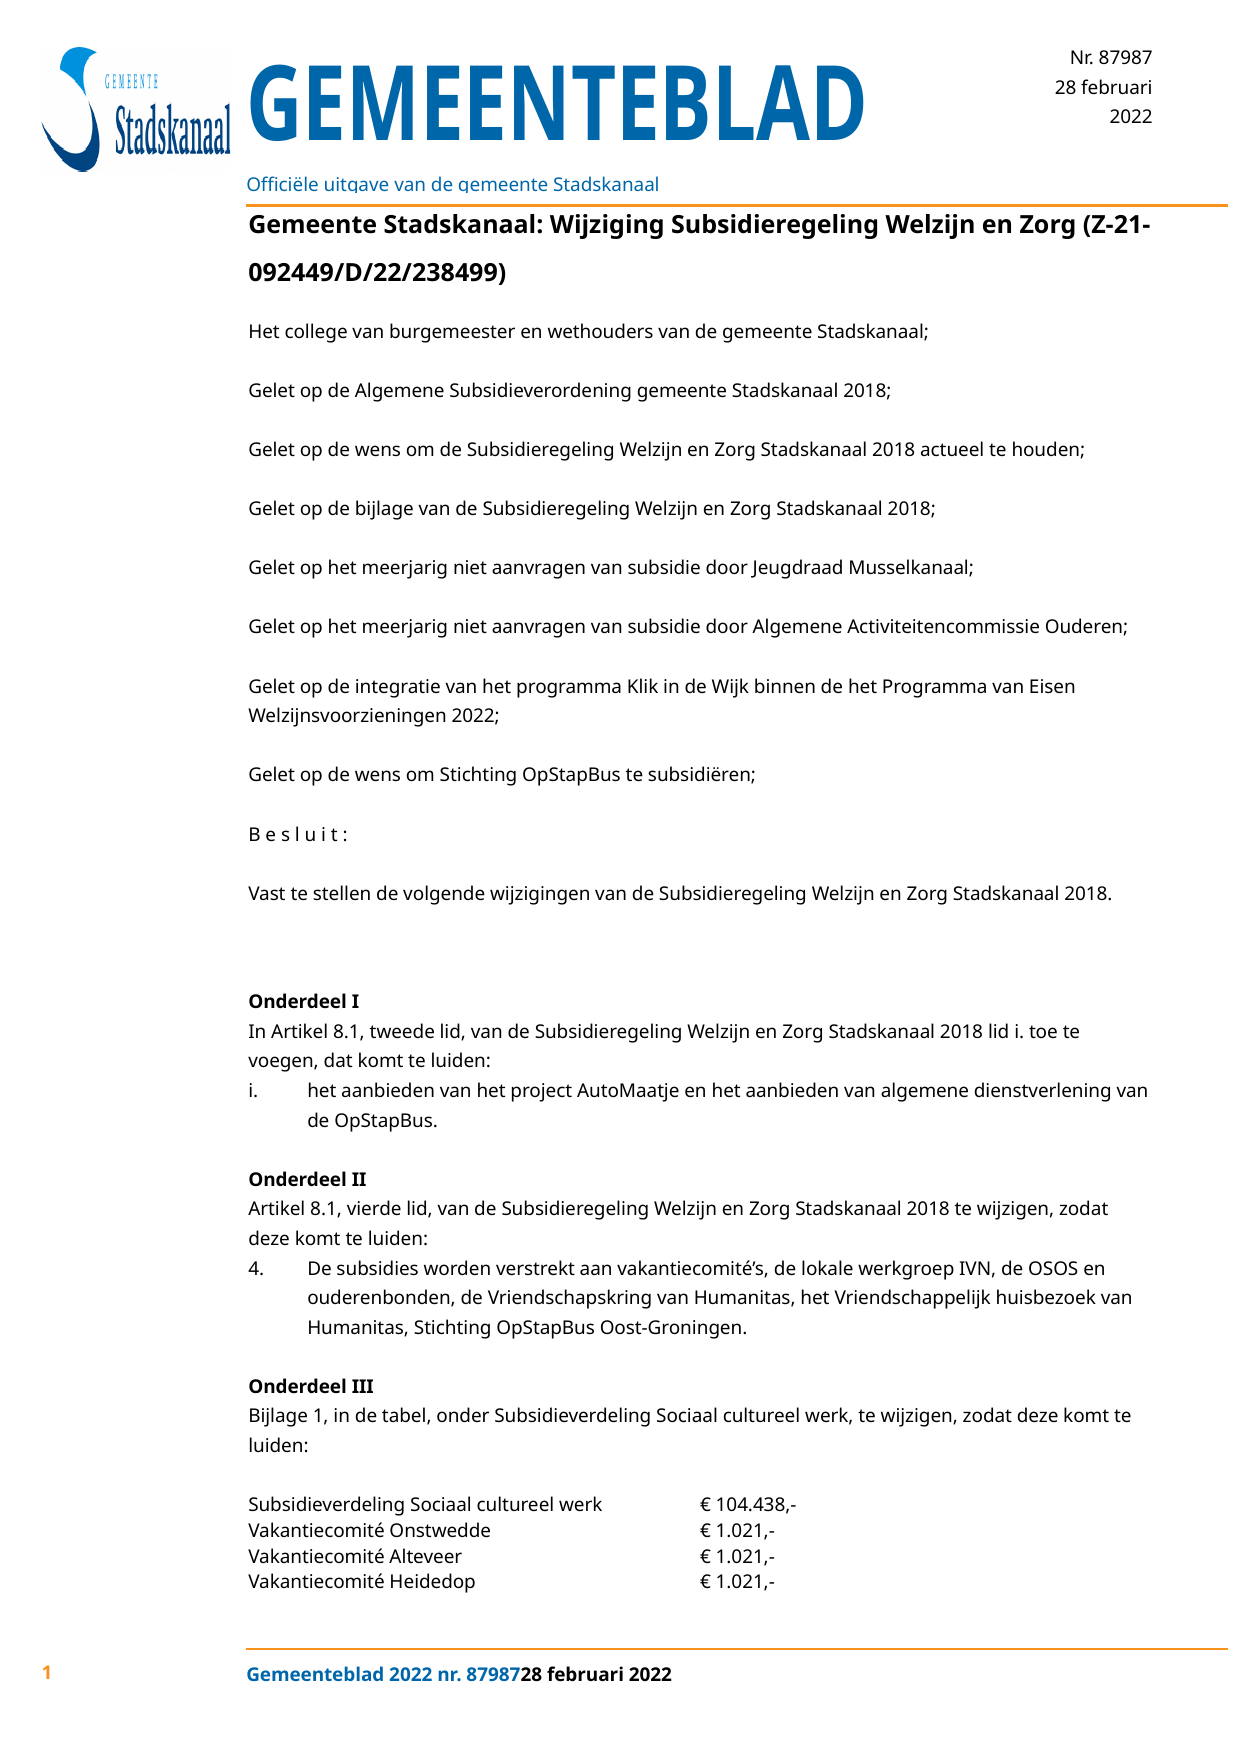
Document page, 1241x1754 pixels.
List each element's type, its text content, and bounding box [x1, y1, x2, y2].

table_cell € 1.021,- [700, 1569, 1152, 1594]
picture [41, 47, 231, 172]
text Gelet op de wens om de Subsidieregeling Welzijn en Zorg Stadskanaal 2018 actueel te houden; [248, 436, 1152, 462]
text Vast te stellen de volgende wijzigingen van de Subsidieregeling Welzijn en Zorg Stadskanaal 2018. [248, 880, 1152, 906]
table_cell € 1.021,- [700, 1517, 1152, 1543]
table_cell Vakantiecomité Onstwedde [248, 1517, 700, 1543]
text Onderdeel I [248, 988, 1152, 1014]
list het aanbieden van het project AutoMaatje en het aanbieden van algemene dienstverlening van de OpStapBus. [248, 1077, 1152, 1132]
table_cell € 1.021,- [700, 1543, 1152, 1569]
text Gelet op het meerjarig niet aanvragen van subsidie door Algemene Activiteitencommissie Ouderen; [248, 614, 1152, 639]
text Gelet op de bijlage van de Subsidieregeling Welzijn en Zorg Stadskanaal 2018; [248, 495, 1152, 521]
text Gelet op het meerjarig niet aanvragen van subsidie door Jeugdraad Musselkanaal; [248, 554, 1152, 580]
table_cell Vakantiecomité Heidedop [248, 1569, 700, 1594]
text Gemeente Stadskanaal: Wijziging Subsidieregeling Welzijn en Zorg (Z-21-092449/D/22/238499) [248, 207, 1152, 288]
table_header € 104.438,- [700, 1491, 1152, 1517]
text Gelet op de integratie van het programma Klik in de Wijk binnen de het Programma van Eisen Welzijnsvoorzieningen 2022; [248, 673, 1152, 728]
text Onderdeel III [248, 1373, 1152, 1399]
table_cell Vakantiecomité Alteveer [248, 1543, 700, 1569]
text In Artikel 8.1, tweede lid, van de Subsidieregeling Welzijn en Zorg Stadskanaal 2018 lid i. toe te voegen, dat komt te luiden: [248, 1018, 1152, 1073]
text Gelet op de wens om Stichting OpStapBus te subsidiëren; [248, 762, 1152, 787]
text B e s l u i t : [248, 821, 1152, 847]
table_header Subsidieverdeling Sociaal cultureel werk [248, 1491, 700, 1517]
text Gelet op de Algemene Subsidieverordening gemeente Stadskanaal 2018; [248, 377, 1152, 403]
text Artikel 8.1, vierde lid, van de Subsidieregeling Welzijn en Zorg Stadskanaal 2018 te wijzigen, zodat deze komt te luiden: [248, 1196, 1152, 1251]
text Het college van burgemeester en wethouders van de gemeente Stadskanaal; [248, 318, 1152, 344]
text Onderdeel II [248, 1166, 1152, 1192]
list De subsidies worden verstrekt aan vakantiecomité’s, de lokale werkgroep IVN, de OSOS en ouderenbonden, de Vriendschapskring van Humanitas, het Vriendschappelijk huisbezoek van Humanitas, Stichting OpStapBus Oost-Groningen. [248, 1255, 1152, 1339]
text Bijlage 1, in de tabel, onder Subsidieverdeling Sociaal cultureel werk, te wijzigen, zodat deze komt te luiden: [248, 1403, 1152, 1458]
